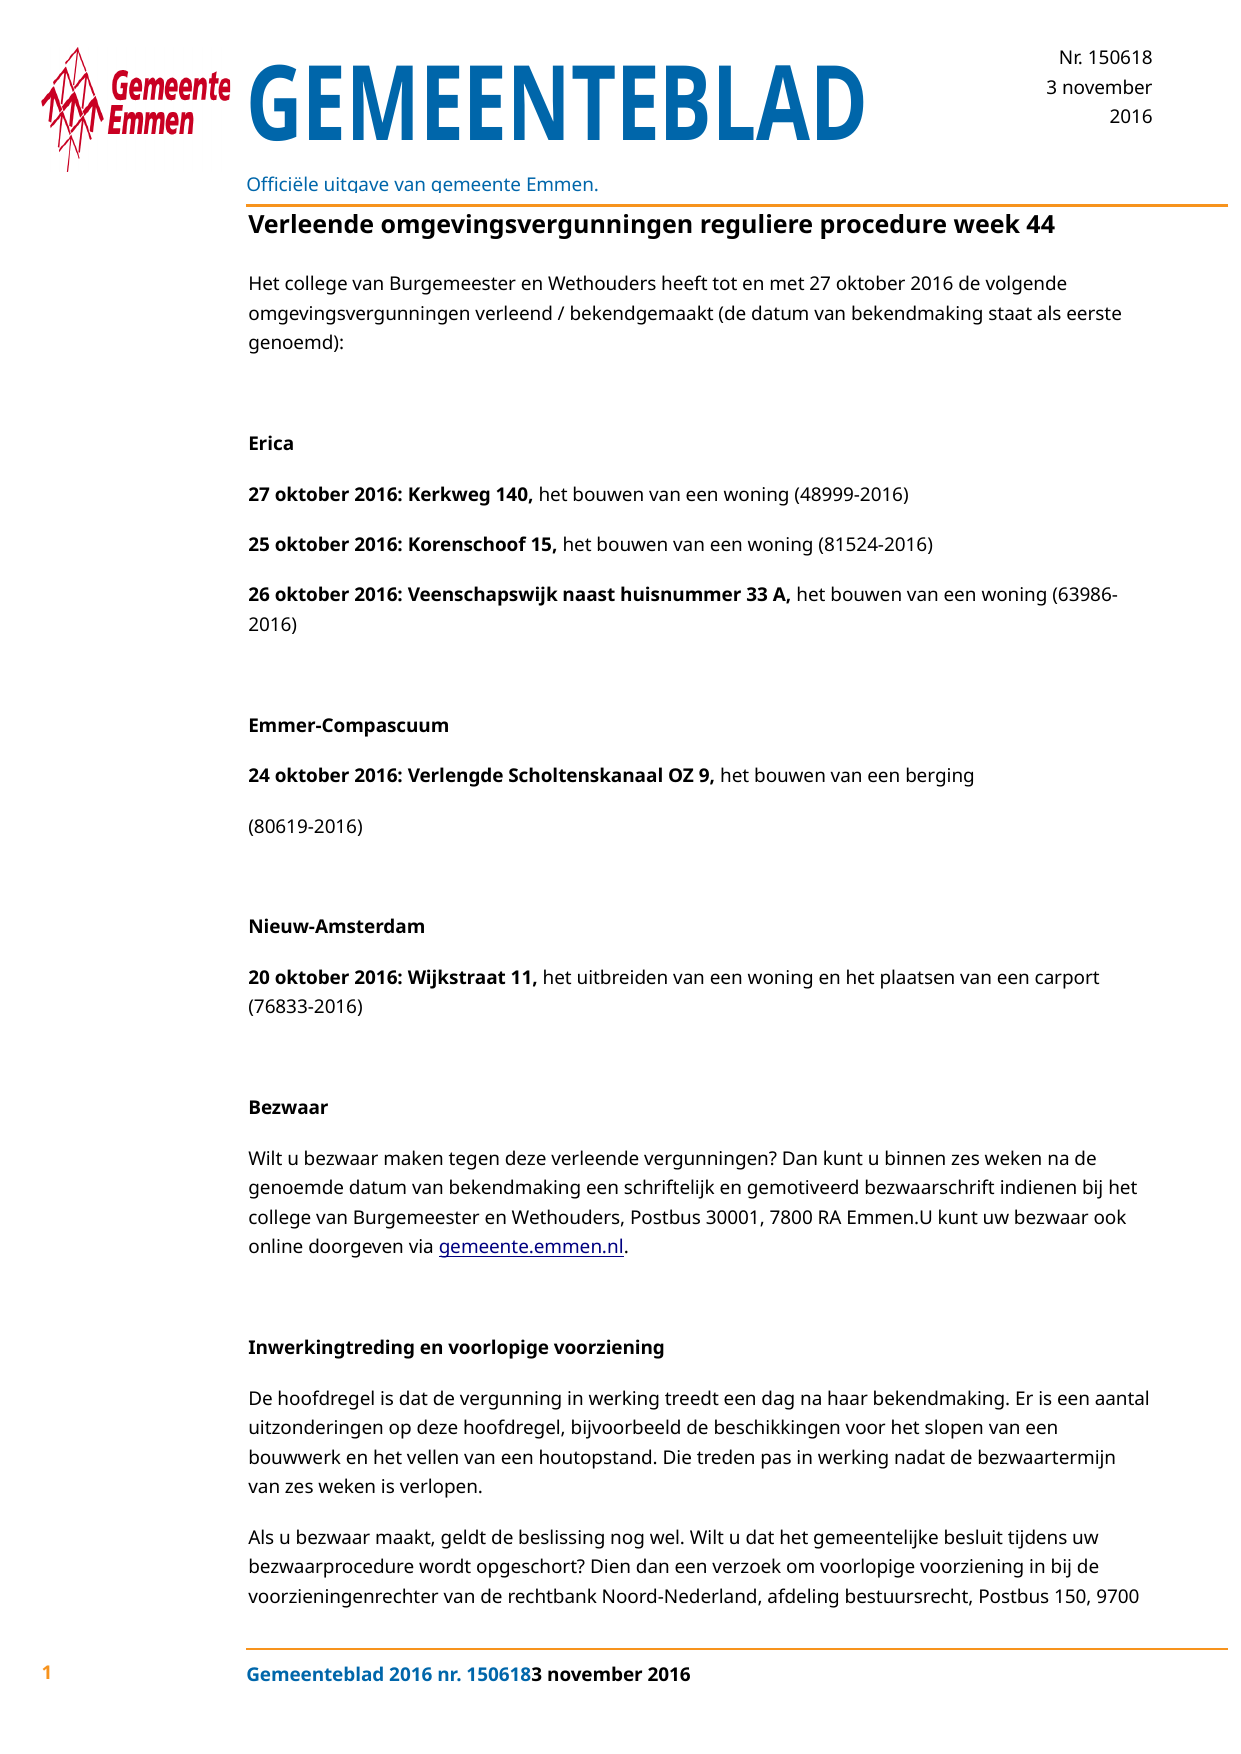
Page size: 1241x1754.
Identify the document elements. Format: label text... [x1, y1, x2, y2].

text 26 oktober 2016: Veenschapswijk naast huisnummer 33 A, het bouwen van een woning (63986-2016) [248, 582, 1152, 637]
text Emmer-Compascuum [248, 712, 1152, 738]
text Erica [248, 430, 1152, 456]
text (80619-2016) [248, 813, 1152, 838]
text Bezwaar [248, 1094, 1152, 1120]
text Het college van Burgemeester en Wethouders heeft tot en met 27 oktober 2016 de volgende omgevingsvergunningen verleend / bekendgemaakt (de datum van bekendmaking staat als eerste genoemd): [248, 270, 1152, 355]
text 24 oktober 2016: Verlengde Scholtenskanaal OZ 9, het bouwen van een berging [248, 762, 1152, 788]
text Als u bezwaar maakt, geldt de beslissing nog wel. Wilt u dat het gemeentelijke besluit tijdens uw bezwaarprocedure wordt opgeschort? Dien dan een verzoek om voorlopige voorziening in bij de voorzieningenrechter van de rechtbank Noord-Nederland, afdeling bestuursrecht, Postbus 150, 9700 [248, 1524, 1152, 1609]
text De hoofdregel is dat de vergunning in werking treedt een dag na haar bekendmaking. Er is een aantal uitzonderingen op deze hoofdregel, bijvoorbeeld de beschikkingen voor het slopen van een bouwwerk en het vellen van een houtopstand. Die treden pas in werking nadat de bezwaartermijn van zes weken is verlopen. [248, 1385, 1152, 1499]
text 20 oktober 2016: Wijkstraat 11, het uitbreiden van een woning en het plaatsen van een carport (76833-2016) [248, 964, 1152, 1019]
text Wilt u bezwaar maken tegen deze verleende vergunningen? Dan kunt u binnen zes weken na de genoemde datum van bekendmaking een schriftelijk en gemotiveerd bezwaarschrift indienen bij het college van Burgemeester en Wethouders, Postbus 30001, 7800 RA Emmen.U kunt uw bezwaar ook online doorgeven via gemeente.emmen.nl. [248, 1145, 1152, 1259]
text 27 oktober 2016: Kerkweg 140, het bouwen van een woning (48999-2016) [248, 481, 1152, 506]
text 25 oktober 2016: Korenschoof 15, het bouwen van een woning (81524-2016) [248, 531, 1152, 557]
text Nieuw-Amsterdam [248, 914, 1152, 939]
text Inwerkingtreding en voorlopige voorziening [248, 1334, 1152, 1360]
text Verleende omgevingsvergunningen reguliere procedure week 44 [248, 207, 1152, 241]
picture [41, 47, 231, 172]
